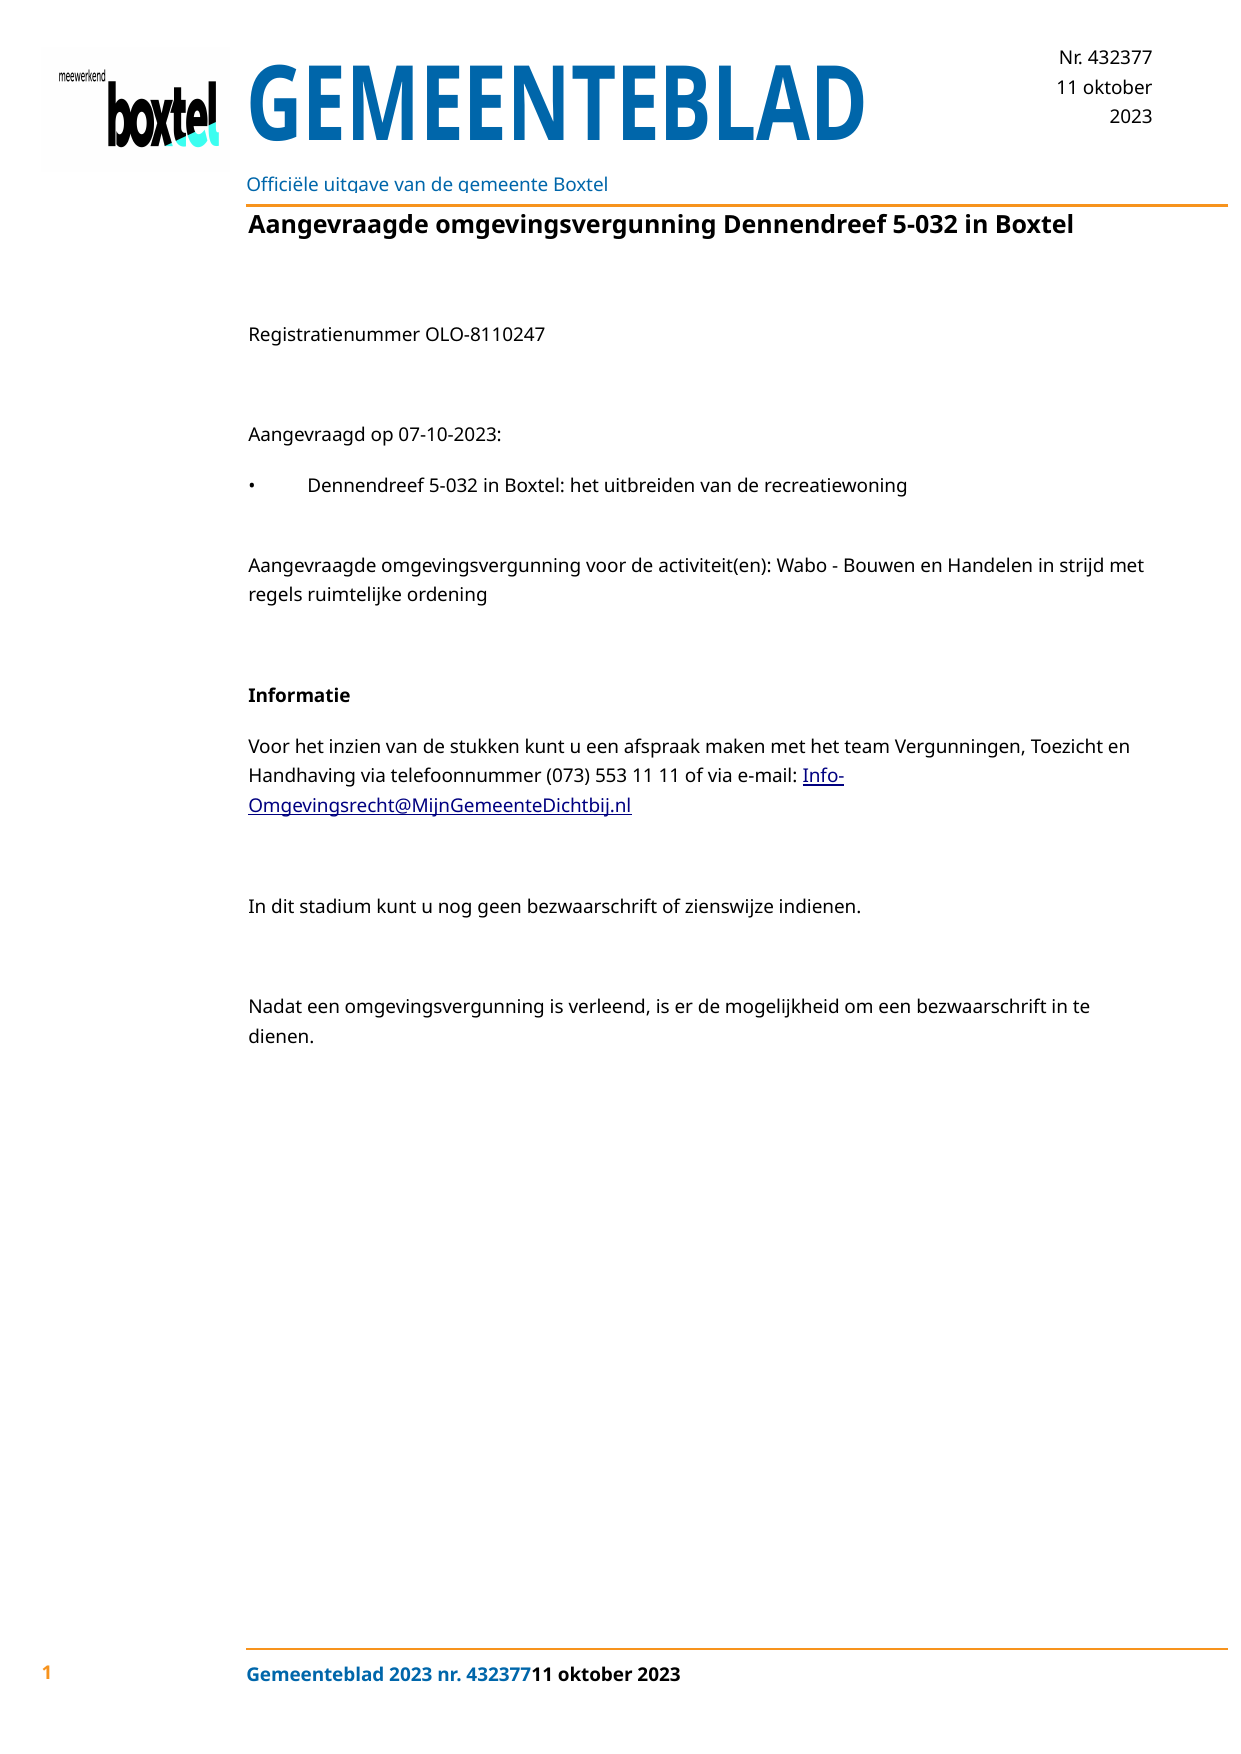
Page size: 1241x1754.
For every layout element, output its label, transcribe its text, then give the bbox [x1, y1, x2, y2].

text In dit stadium kunt u nog geen bezwaarschrift of zienswijze indienen. [248, 893, 1152, 918]
text Nadat een omgevingsvergunning is verleend, is er de mogelijkheid om een bezwaarschrift in te dienen. [248, 994, 1152, 1049]
text Aangevraagde omgevingsvergunning voor de activiteit(en): Wabo - Bouwen en Handelen in strijd met regels ruimtelijke ordening [248, 552, 1152, 607]
list Dennendreef 5-032 in Boxtel: het uitbreiden van de recreatiewoning [248, 472, 1152, 498]
text Aangevraagd op 07-10-2023: [248, 422, 1152, 447]
text Voor het inzien van de stukken kunt u een afspraak maken met het team Vergunningen, Toezicht en Handhaving via telefoonnummer (073) 553 11 11 of via e-mail: Info-Omgevingsrecht@MijnGemeenteDichtbij.nl [248, 733, 1152, 818]
picture [41, 47, 231, 172]
text Registratienummer OLO-8110247 [248, 321, 1152, 346]
text Informatie [248, 682, 1152, 708]
text Aangevraagde omgevingsvergunning Dennendreef 5-032 in Boxtel [248, 207, 1152, 241]
